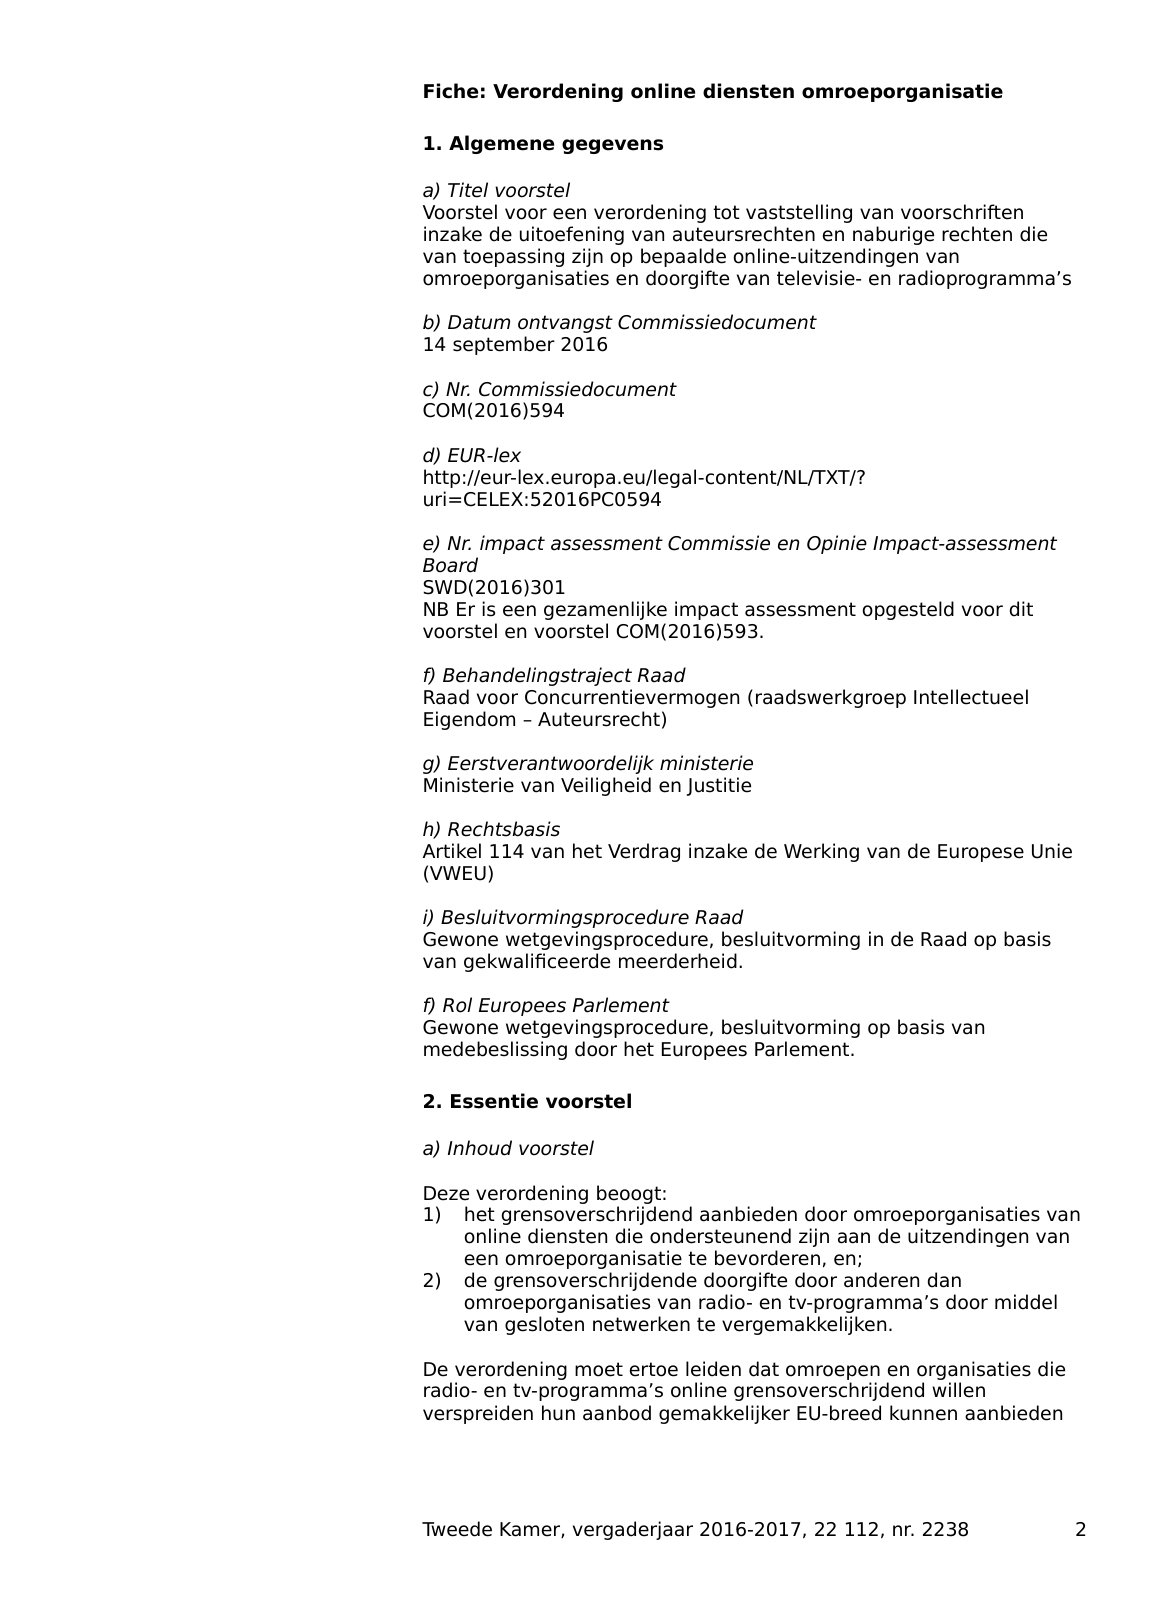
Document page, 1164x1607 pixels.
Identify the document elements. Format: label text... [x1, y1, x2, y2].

text NB Er is een gezamenlijke impact assessment opgesteld voor dit voorstel en voorstel COM(2016)593. [422, 599, 1087, 643]
text COM(2016)594 [422, 400, 1087, 422]
subtitle Fiche: Verordening online diensten omroeporganisatie [422, 81, 1087, 103]
text 14 september 2016 [422, 334, 1087, 356]
subtitle 1. Algemene gegevens [422, 133, 1087, 155]
text SWD(2016)301 [422, 577, 1087, 599]
text 1) het grensoverschrijdend aanbieden door omroeporganisaties van online diensten die ondersteunend zijn aan de uitzendingen van een omroeporganisatie te bevorderen, en; [422, 1204, 1087, 1270]
text a) Titel voorstel [422, 180, 1087, 202]
text Ministerie van Veiligheid en Justitie [422, 775, 1087, 797]
text Gewone wetgevingsprocedure, besluitvorming op basis van medebeslissing door het Europees Parlement. [422, 1017, 1087, 1061]
text d) EUR-lex [422, 444, 1087, 467]
text Raad voor Concurrentievermogen (raadswerkgroep Intellectueel Eigendom – Auteursrecht) [422, 687, 1087, 731]
text e) Nr. impact assessment Commissie en Opinie Impact-assessment Board [422, 533, 1087, 577]
text Voorstel voor een verordening tot vaststelling van voorschriften inzake de uitoefening van auteursrechten en naburige rechten die van toepassing zijn op bepaalde online-uitzendingen van omroeporganisaties en doorgifte van televisie- en radioprogramma’s [422, 202, 1087, 290]
text 2) de grensoverschrijdende doorgifte door anderen dan omroeporganisaties van radio- en tv-programma’s door middel van gesloten netwerken te vergemakkelijken. [422, 1270, 1087, 1336]
text Gewone wetgevingsprocedure, besluitvorming in de Raad op basis van gekwalificeerde meerderheid. [422, 929, 1087, 973]
text Artikel 114 van het Verdrag inzake de Werking van de Europese Unie (VWEU) [422, 841, 1087, 885]
text f) Behandelingstraject Raad [422, 665, 1087, 687]
subtitle 2. Essentie voorstel [422, 1091, 1087, 1113]
text i) Besluitvormingsprocedure Raad [422, 907, 1087, 929]
text g) Eerstverantwoordelijk ministerie [422, 753, 1087, 775]
text b) Datum ontvangst Commissiedocument [422, 312, 1087, 334]
subtitle a) Inhoud voorstel [422, 1138, 1087, 1160]
text Deze verordening beoogt: [422, 1182, 1087, 1204]
text f) Rol Europees Parlement [422, 995, 1087, 1017]
text h) Rechtsbasis [422, 819, 1087, 841]
text c) Nr. Commissiedocument [422, 378, 1087, 400]
text http://eur-lex.europa.eu/legal-content/NL/TXT/?uri=CELEX:52016PC0594 [422, 467, 1087, 511]
text De verordening moet ertoe leiden dat omroepen en organisaties die radio- en tv-programma’s online grensoverschrijdend willen verspreiden hun aanbod gemakkelijker EU-breed kunnen aanbieden [422, 1358, 1087, 1424]
